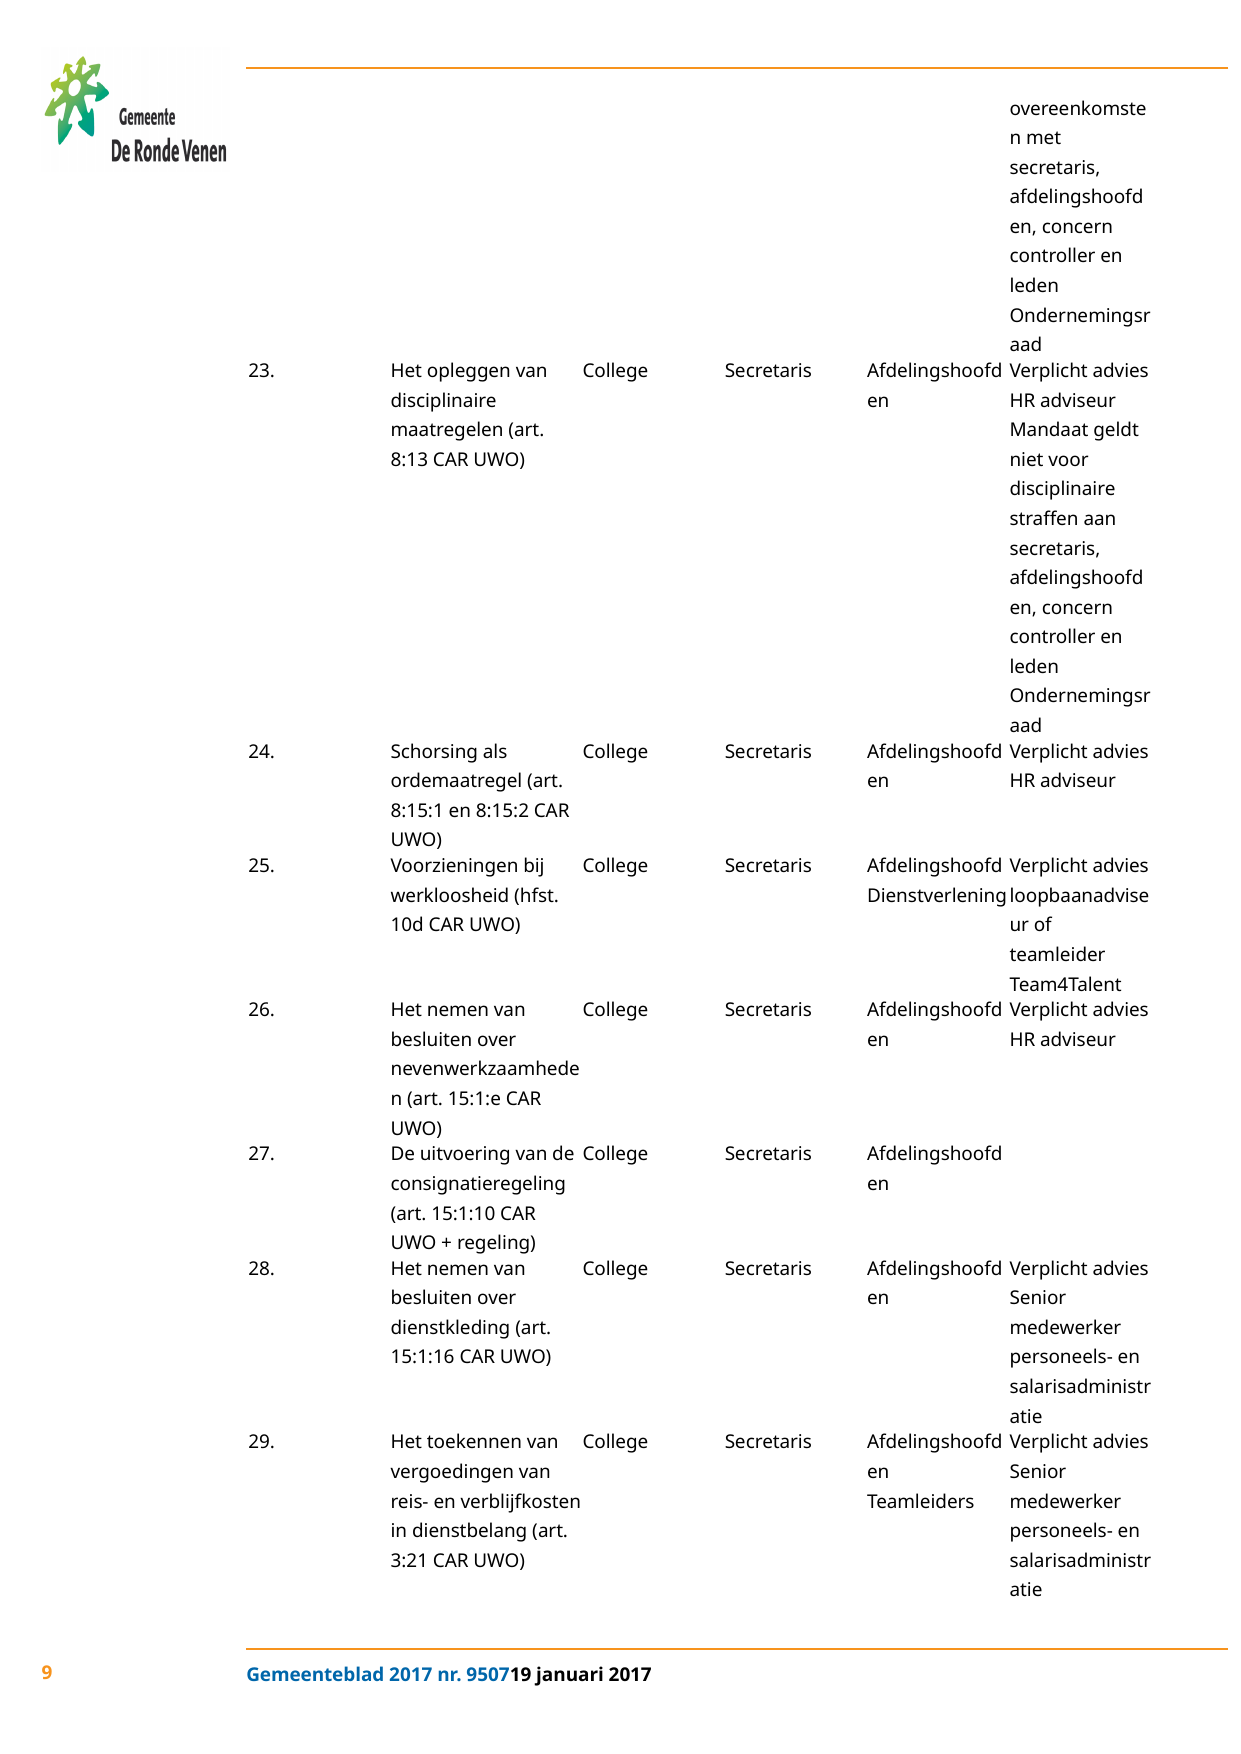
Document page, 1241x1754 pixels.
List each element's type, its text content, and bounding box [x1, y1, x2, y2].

table_cell De uitvoering van de consignatieregeling (art. 15:1:10 CAR UWO + regeling) [390, 1141, 582, 1255]
table_cell Verplicht advies Senior medewerker personeels- en salarisadministratie [1009, 1429, 1152, 1602]
table_cell 28. [248, 1255, 390, 1429]
table_cell 26. [248, 996, 390, 1141]
table_cell Verplicht advies Senior medewerker personeels- en salarisadministratie [1009, 1255, 1152, 1429]
table_cell Afdelingshoofden [867, 1141, 1009, 1255]
table_cell Verplicht advies HR adviseur [1009, 738, 1152, 852]
table_cell Het toekennen van vergoedingen van reis- en verblijfkosten in dienstbelang (art. 3:21 CAR UWO) [390, 1429, 582, 1602]
table_cell Afdelingshoofden [867, 996, 1009, 1141]
table_cell Secretaris [725, 1141, 867, 1255]
table_cell Verplicht advies HR adviseur [1009, 996, 1152, 1141]
table_cell College [582, 357, 724, 738]
table_cell Afdelingshoofden [867, 357, 1009, 738]
table_cell Afdelingshoofden Teamleiders [867, 1429, 1009, 1602]
table_cell [248, 95, 390, 357]
table_cell 27. [248, 1141, 390, 1255]
table_cell College [582, 1141, 724, 1255]
table_cell Secretaris [725, 1255, 867, 1429]
table_cell College [582, 853, 724, 996]
table_cell overeenkomsten met secretaris, afdelingshoofden, concern controller en leden Ondernemingsraad [1009, 95, 1152, 357]
table_cell 24. [248, 738, 390, 852]
table_cell Het nemen van besluiten over dienstkleding (art. 15:1:16 CAR UWO) [390, 1255, 582, 1429]
table_cell Secretaris [725, 1429, 867, 1602]
table_cell College [582, 996, 724, 1141]
table_cell 29. [248, 1429, 390, 1602]
table_cell Schorsing als ordemaatregel (art. 8:15:1 en 8:15:2 CAR UWO) [390, 738, 582, 852]
table_cell Afdelingshoofd Dienstverlening [867, 853, 1009, 996]
table_cell [582, 95, 724, 357]
picture [41, 47, 231, 172]
table_cell Voorzieningen bij werkloosheid (hfst. 10d CAR UWO) [390, 853, 582, 996]
table_cell College [582, 1255, 724, 1429]
table_cell 23. [248, 357, 390, 738]
table_cell Verplicht advies HR adviseur Mandaat geldt niet voor disciplinaire straffen aan secretaris, afdelingshoofden, concern controller en leden Ondernemingsraad [1009, 357, 1152, 738]
table_cell Secretaris [725, 357, 867, 738]
table_cell [725, 95, 867, 357]
table_cell Het nemen van besluiten over nevenwerkzaamheden (art. 15:1:e CAR UWO) [390, 996, 582, 1141]
table_cell Afdelingshoofden [867, 1255, 1009, 1429]
table_cell College [582, 738, 724, 852]
table_cell 25. [248, 853, 390, 996]
table_cell [390, 95, 582, 357]
table_cell Secretaris [725, 738, 867, 852]
table_cell Het opleggen van disciplinaire maatregelen (art. 8:13 CAR UWO) [390, 357, 582, 738]
table_cell [867, 95, 1009, 357]
table_cell College [582, 1429, 724, 1602]
table_cell Verplicht advies loopbaanadviseur of teamleider Team4Talent [1009, 853, 1152, 996]
table_cell Secretaris [725, 996, 867, 1141]
table_cell Secretaris [725, 853, 867, 996]
table_cell Afdelingshoofden [867, 738, 1009, 852]
table_cell [1009, 1141, 1152, 1255]
